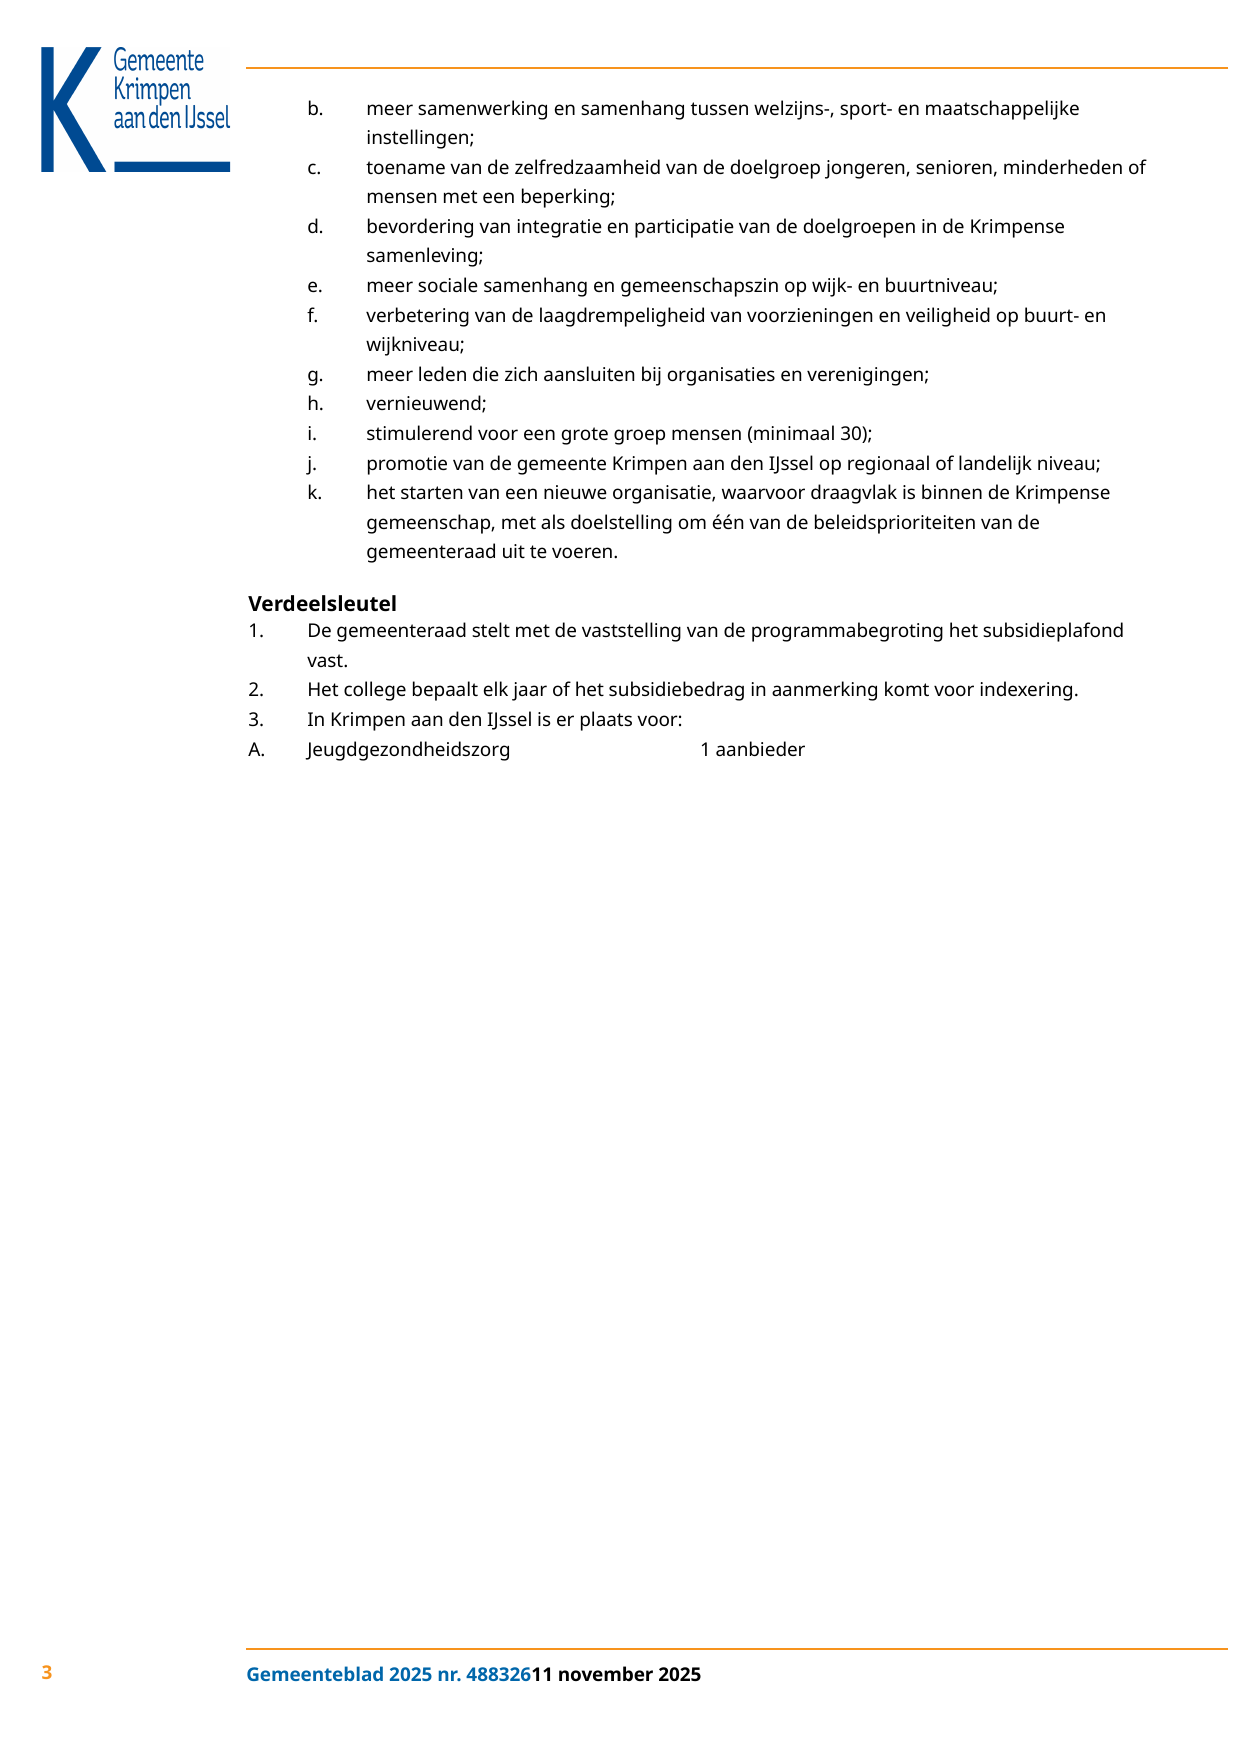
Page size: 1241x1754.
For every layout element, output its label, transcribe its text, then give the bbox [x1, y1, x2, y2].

list stimulerend voor een grote groep mensen (minimaal 30); [307, 420, 1152, 446]
list Het college bepaalt elk jaar of het subsidiebedrag in aanmerking komt voor indexering. [248, 677, 1152, 702]
list meer samenwerking en samenhang tussen welzijns-, sport- en maatschappelijke instellingen; [307, 95, 1152, 150]
table_header Jeugdgezondheidszorg [248, 736, 700, 762]
text Verdeelsleutel [248, 589, 1152, 617]
list verbetering van de laagdrempeligheid van voorzieningen en veiligheid op buurt- en wijkniveau; [307, 302, 1152, 357]
list bevordering van integratie en participatie van de doelgroepen in de Krimpense samenleving; [307, 213, 1152, 268]
table_header 1 aanbieder [700, 736, 1152, 762]
list In Krimpen aan den IJssel is er plaats voor: [248, 706, 1152, 732]
list vernieuwend; [307, 391, 1152, 416]
list het starten van een nieuwe organisatie, waarvoor draagvlak is binnen de Krimpense gemeenschap, met als doelstelling om één van de beleidsprioriteiten van de gemeenteraad uit te voeren. [307, 479, 1152, 564]
list promotie van de gemeente Krimpen aan den IJssel op regionaal of landelijk niveau; [307, 450, 1152, 476]
list meer sociale samenhang en gemeenschapszin op wijk- en buurtniveau; [307, 272, 1152, 298]
list De gemeenteraad stelt met de vaststelling van de programmabegroting het subsidieplafond vast. [248, 617, 1152, 673]
picture [41, 47, 231, 172]
list toename van de zelfredzaamheid van de doelgroep jongeren, senioren, minderheden of mensen met een beperking; [307, 154, 1152, 209]
list meer leden die zich aansluiten bij organisaties en verenigingen; [307, 361, 1152, 387]
